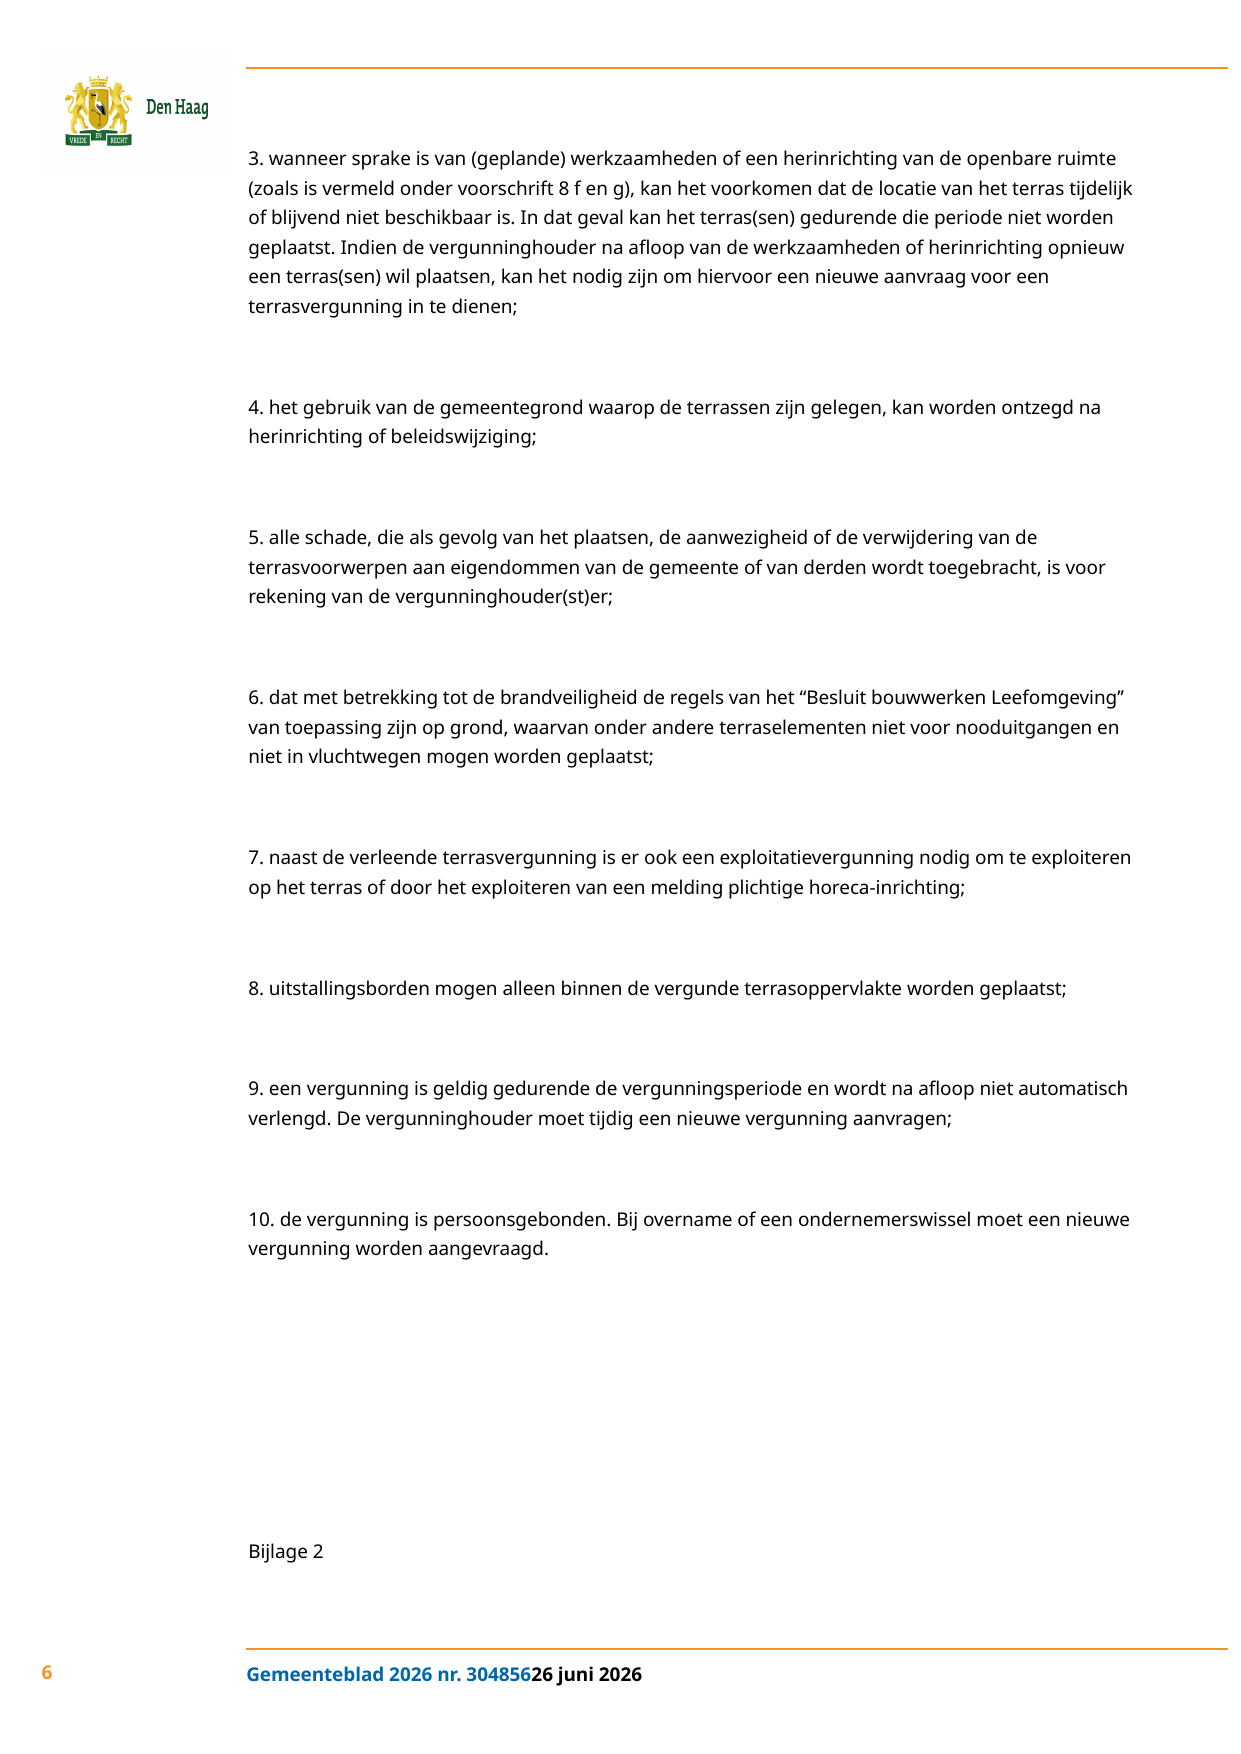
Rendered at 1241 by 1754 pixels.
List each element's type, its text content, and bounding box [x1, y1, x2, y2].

text 4. het gebruik van de gemeentegrond waarop de terrassen zijn gelegen, kan worden ontzegd na herinrichting of beleidswijziging; [248, 394, 1152, 449]
text 3. wanneer sprake is van (geplande) werkzaamheden of een herinrichting van de openbare ruimte (zoals is vermeld onder voorschrift 8 f en g), kan het voorkomen dat de locatie van het terras tijdelijk of blijvend niet beschikbaar is. In dat geval kan het terras(sen) gedurende die periode niet worden geplaatst. Indien de vergunninghouder na afloop van de werkzaamheden of herinrichting opnieuw een terras(sen) wil plaatsen, kan het nodig zijn om hiervoor een nieuwe aanvraag voor een terrasvergunning in te dienen; [248, 145, 1152, 319]
text 9. een vergunning is geldig gedurende de vergunningsperiode en wordt na afloop niet automatisch verlengd. De vergunninghouder moet tijdig een nieuwe vergunning aanvragen; [248, 1076, 1152, 1131]
text 7. naast de verleende terrasvergunning is er ook een exploitatievergunning nodig om te exploiteren op het terras of door het exploiteren van een melding plichtige horeca-inrichting; [248, 844, 1152, 900]
text 8. uitstallingsborden mogen alleen binnen de vergunde terrasoppervlakte worden geplaatst; [248, 975, 1152, 1001]
picture [41, 47, 231, 172]
text 6. dat met betrekking tot de brandveiligheid de regels van het “Besluit bouwwerken Leefomgeving’’ van toepassing zijn op grond, waarvan onder andere terraselementen niet voor nooduitgangen en niet in vluchtwegen mogen worden geplaatst; [248, 684, 1152, 769]
text 10. de vergunning is persoonsgebonden. Bij overname of een ondernemerswissel moet een nieuwe vergunning worden aangevraagd. [248, 1206, 1152, 1261]
text Bijlage 2 [248, 1538, 1152, 1564]
text 5. alle schade, die als gevolg van het plaatsen, de aanwezigheid of de verwijdering van de terrasvoorwerpen aan eigendommen van de gemeente of van derden wordt toegebracht, is voor rekening van de vergunninghouder(st)er; [248, 524, 1152, 609]
